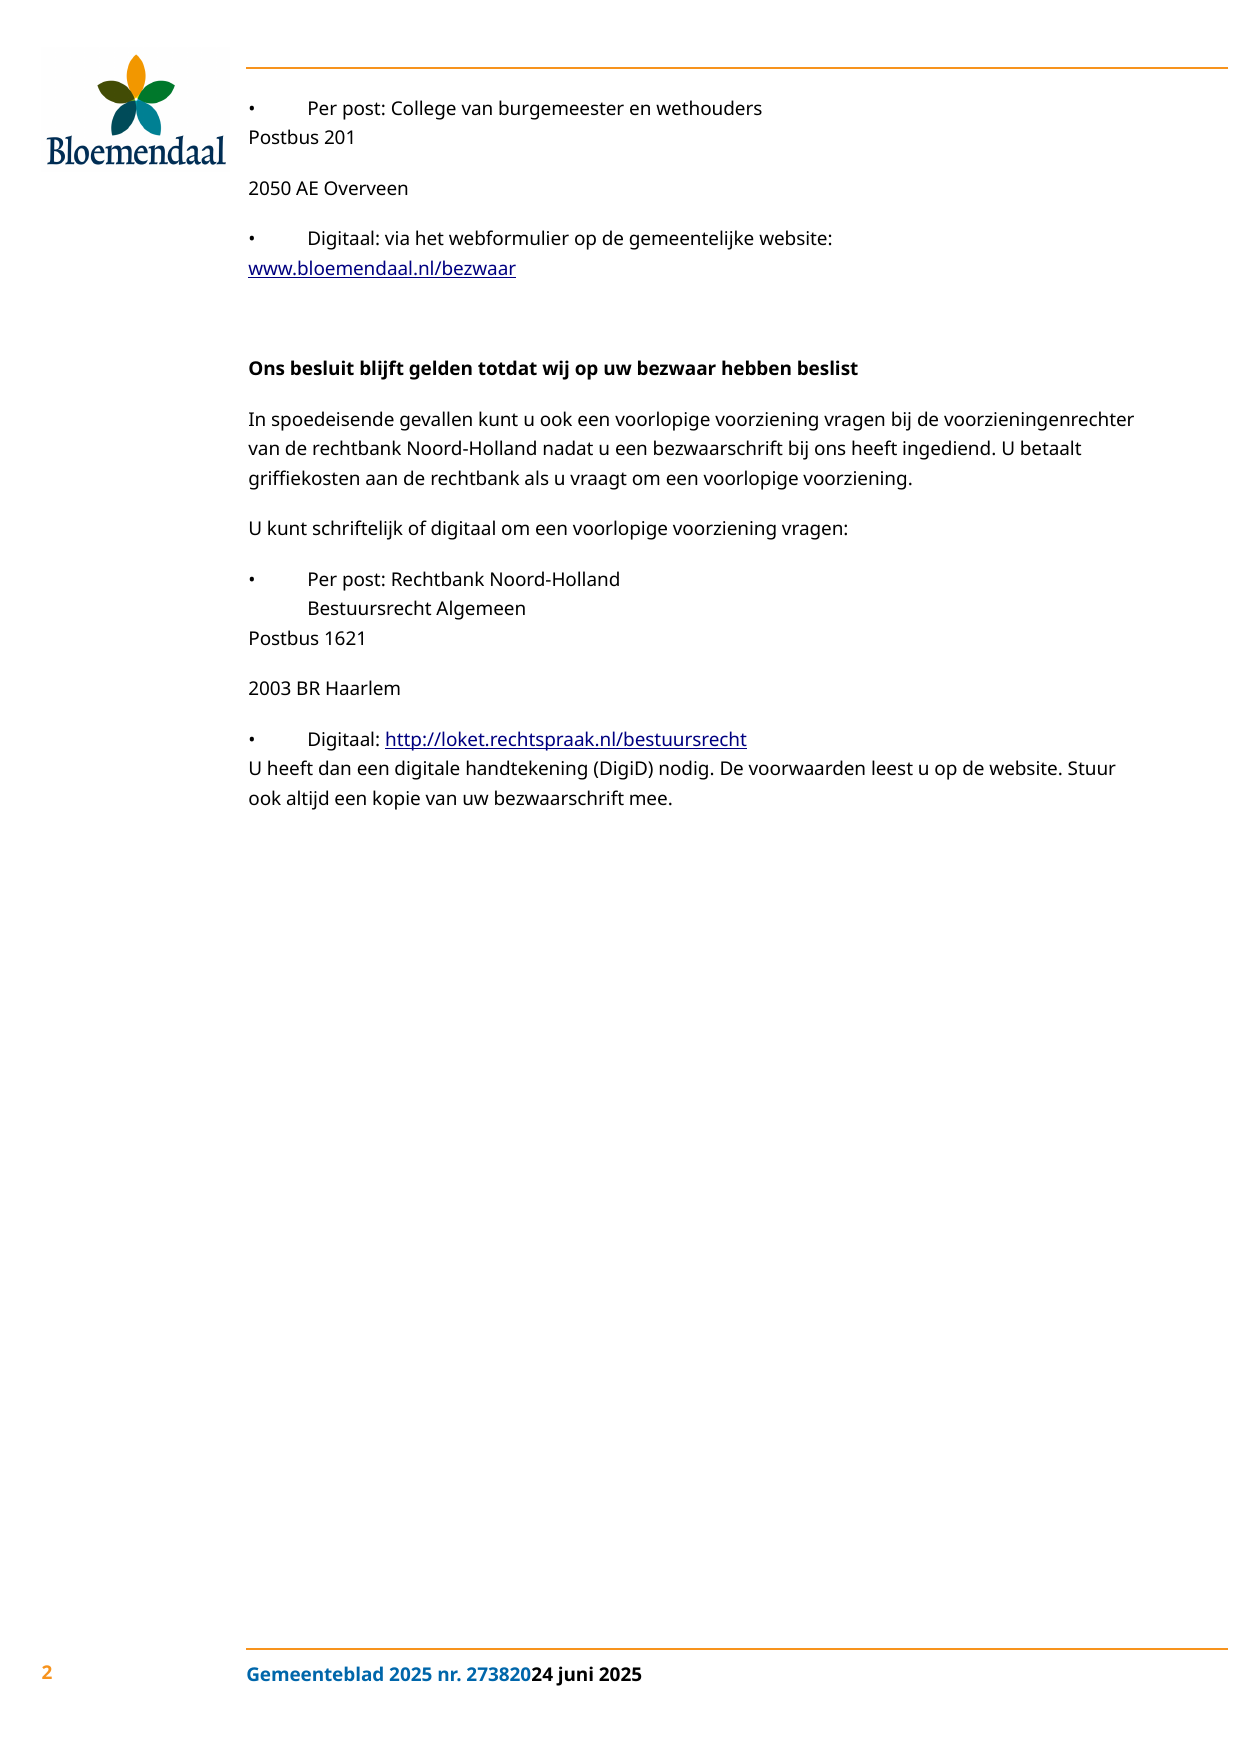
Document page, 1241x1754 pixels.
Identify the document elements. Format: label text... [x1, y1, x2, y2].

text www.bloemendaal.nl/bezwaar [248, 255, 1152, 281]
list Digitaal: via het webformulier op de gemeentelijke website: [248, 225, 1152, 251]
list Per post: College van burgemeester en wethouders [248, 95, 1152, 121]
text 2003 BR Haarlem [248, 676, 1152, 701]
text Postbus 1621 [248, 625, 1152, 651]
list Bestuursrecht Algemeen [248, 596, 1152, 621]
list Per post: Rechtbank Noord-Holland [248, 566, 1152, 592]
text U kunt schriftelijk of digitaal om een voorlopige voorziening vragen: [248, 516, 1152, 541]
text 2050 AE Overveen [248, 175, 1152, 201]
text Postbus 201 [248, 124, 1152, 150]
text U heeft dan een digitale handtekening (DigiD) nodig. De voorwaarden leest u op de website. Stuur ook altijd een kopie van uw bezwaarschrift mee. [248, 756, 1152, 811]
text In spoedeisende gevallen kunt u ook een voorlopige voorziening vragen bij de voorzieningenrechter van de rechtbank Noord-Holland nadat u een bezwaarschrift bij ons heeft ingediend. U betaalt griffiekosten aan de rechtbank als u vraagt om een voorlopige voorziening. [248, 406, 1152, 491]
list Digitaal: http://loket.rechtspraak.nl/bestuursrecht [248, 726, 1152, 752]
picture [41, 47, 231, 172]
text Ons besluit blijft gelden totdat wij op uw bezwaar hebben beslist [248, 356, 1152, 381]
